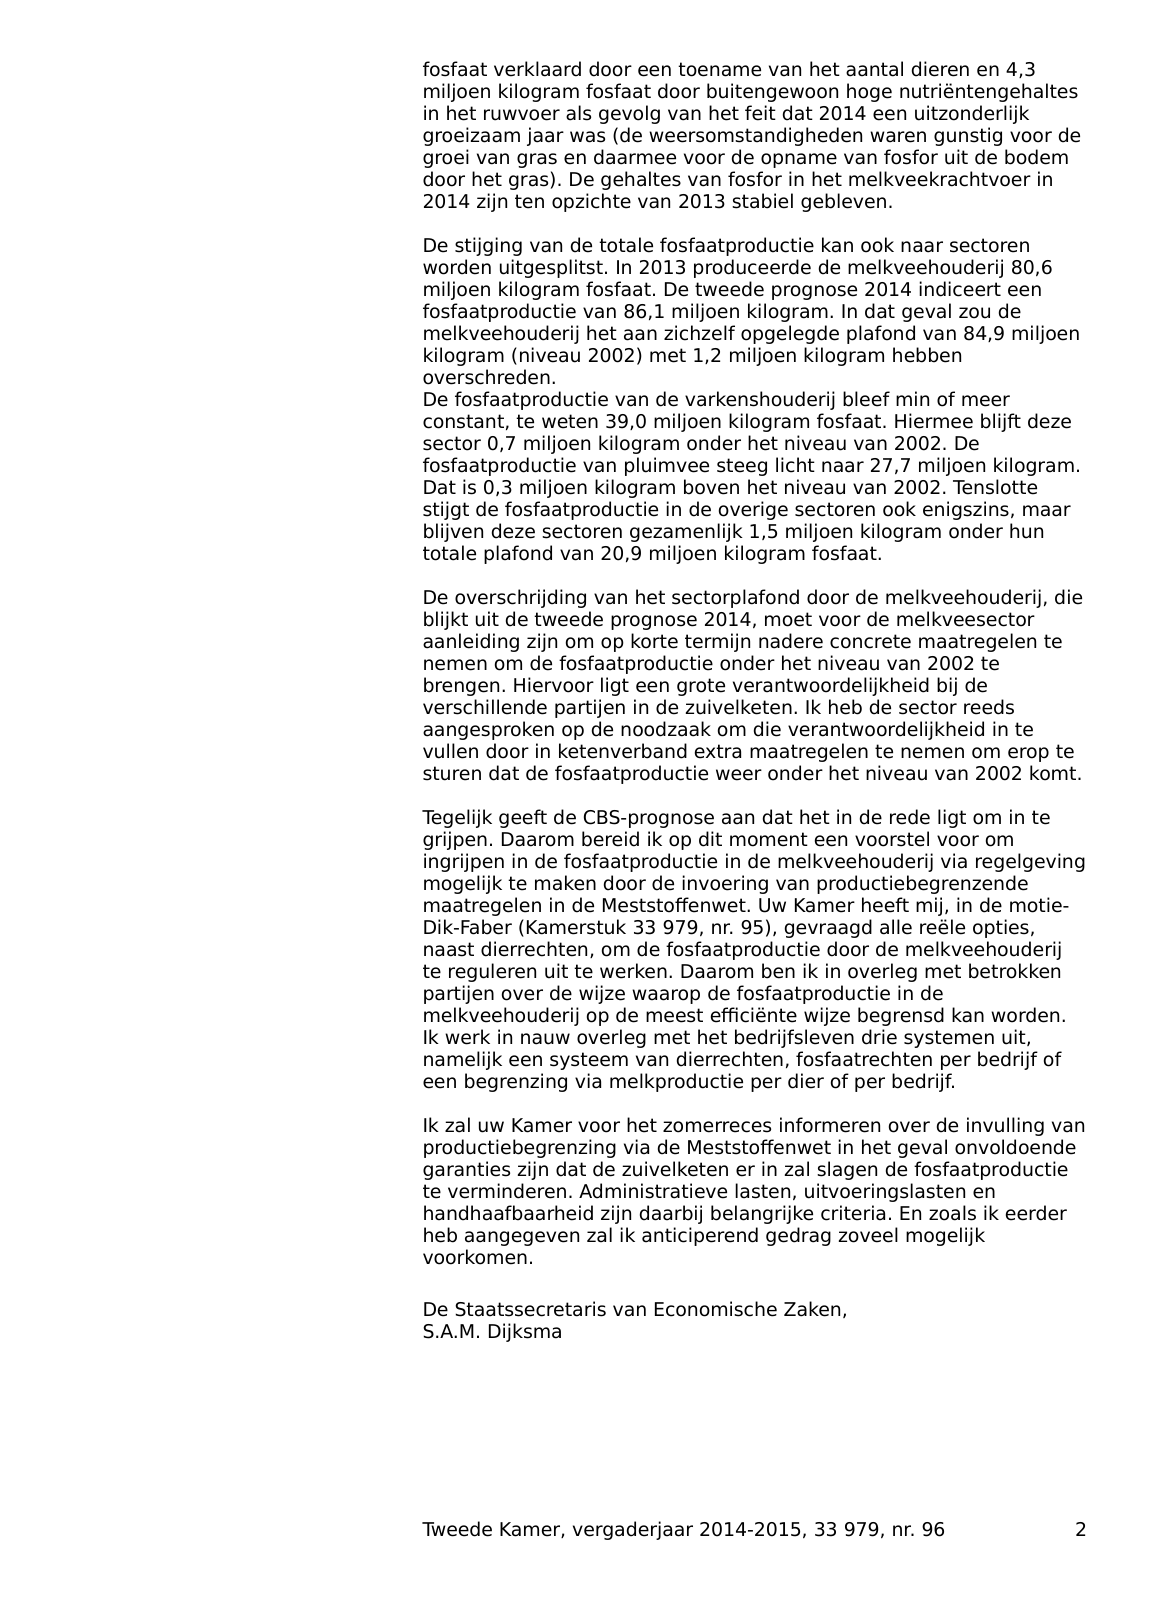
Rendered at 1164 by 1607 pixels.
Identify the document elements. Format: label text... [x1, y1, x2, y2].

text fosfaat verklaard door een toename van het aantal dieren en 4,3 miljoen kilogram fosfaat door buitengewoon hoge nutriëntengehaltes in het ruwvoer als gevolg van het feit dat 2014 een uitzonderlijk groeizaam jaar was (de weersomstandigheden waren gunstig voor de groei van gras en daarmee voor de opname van fosfor uit de bodem door het gras). De gehaltes van fosfor in het melkveekrachtvoer in 2014 zijn ten opzichte van 2013 stabiel gebleven. [422, 59, 1087, 213]
text Tegelijk geeft de CBS-prognose aan dat het in de rede ligt om in te grijpen. Daarom bereid ik op dit moment een voorstel voor om ingrijpen in de fosfaatproductie in de melkveehouderij via regelgeving mogelijk te maken door de invoering van productiebegrenzende maatregelen in de Meststoffenwet. Uw Kamer heeft mij, in de motie-Dik-Faber (Kamerstuk 33 979, nr. 95), gevraagd alle reële opties, naast dierrechten, om de fosfaatproductie door de melkveehouderij te reguleren uit te werken. Daarom ben ik in overleg met betrokken partijen over de wijze waarop de fosfaatproductie in de melkveehouderij op de meest efficiënte wijze begrensd kan worden. Ik werk in nauw overleg met het bedrijfsleven drie systemen uit, namelijk een systeem van dierrechten, fosfaatrechten per bedrijf of een begrenzing via melkproductie per dier of per bedrijf. [422, 807, 1087, 1093]
text De fosfaatproductie van de varkenshouderij bleef min of meer constant, te weten 39,0 miljoen kilogram fosfaat. Hiermee blijft deze sector 0,7 miljoen kilogram onder het niveau van 2002. De fosfaatproductie van pluimvee steeg licht naar 27,7 miljoen kilogram. Dat is 0,3 miljoen kilogram boven het niveau van 2002. Tenslotte stijgt de fosfaatproductie in de overige sectoren ook enigszins, maar blijven deze sectoren gezamenlijk 1,5 miljoen kilogram onder hun totale plafond van 20,9 miljoen kilogram fosfaat. [422, 389, 1087, 565]
text De overschrijding van het sectorplafond door de melkveehouderij, die blijkt uit de tweede prognose 2014, moet voor de melkveesector aanleiding zijn om op korte termijn nadere concrete maatregelen te nemen om de fosfaatproductie onder het niveau van 2002 te brengen. Hiervoor ligt een grote verantwoordelijkheid bij de verschillende partijen in de zuivelketen. Ik heb de sector reeds aangesproken op de noodzaak om die verantwoordelijkheid in te vullen door in ketenverband extra maatregelen te nemen om erop te sturen dat de fosfaatproductie weer onder het niveau van 2002 komt. [422, 587, 1087, 785]
text Ik zal uw Kamer voor het zomerreces informeren over de invulling van productiebegrenzing via de Meststoffenwet in het geval onvoldoende garanties zijn dat de zuivelketen er in zal slagen de fosfaatproductie te verminderen. Administratieve lasten, uitvoeringslasten en handhaafbaarheid zijn daarbij belangrijke criteria. En zoals ik eerder heb aangegeven zal ik anticiperend gedrag zoveel mogelijk voorkomen. [422, 1115, 1087, 1269]
text De Staatssecretaris van Economische Zaken, S.A.M. Dijksma [422, 1299, 1087, 1343]
text De stijging van de totale fosfaatproductie kan ook naar sectoren worden uitgesplitst. In 2013 produceerde de melkveehouderij 80,6 miljoen kilogram fosfaat. De tweede prognose 2014 indiceert een fosfaatproductie van 86,1 miljoen kilogram. In dat geval zou de melkveehouderij het aan zichzelf opgelegde plafond van 84,9 miljoen kilogram (niveau 2002) met 1,2 miljoen kilogram hebben overschreden. [422, 235, 1087, 389]
